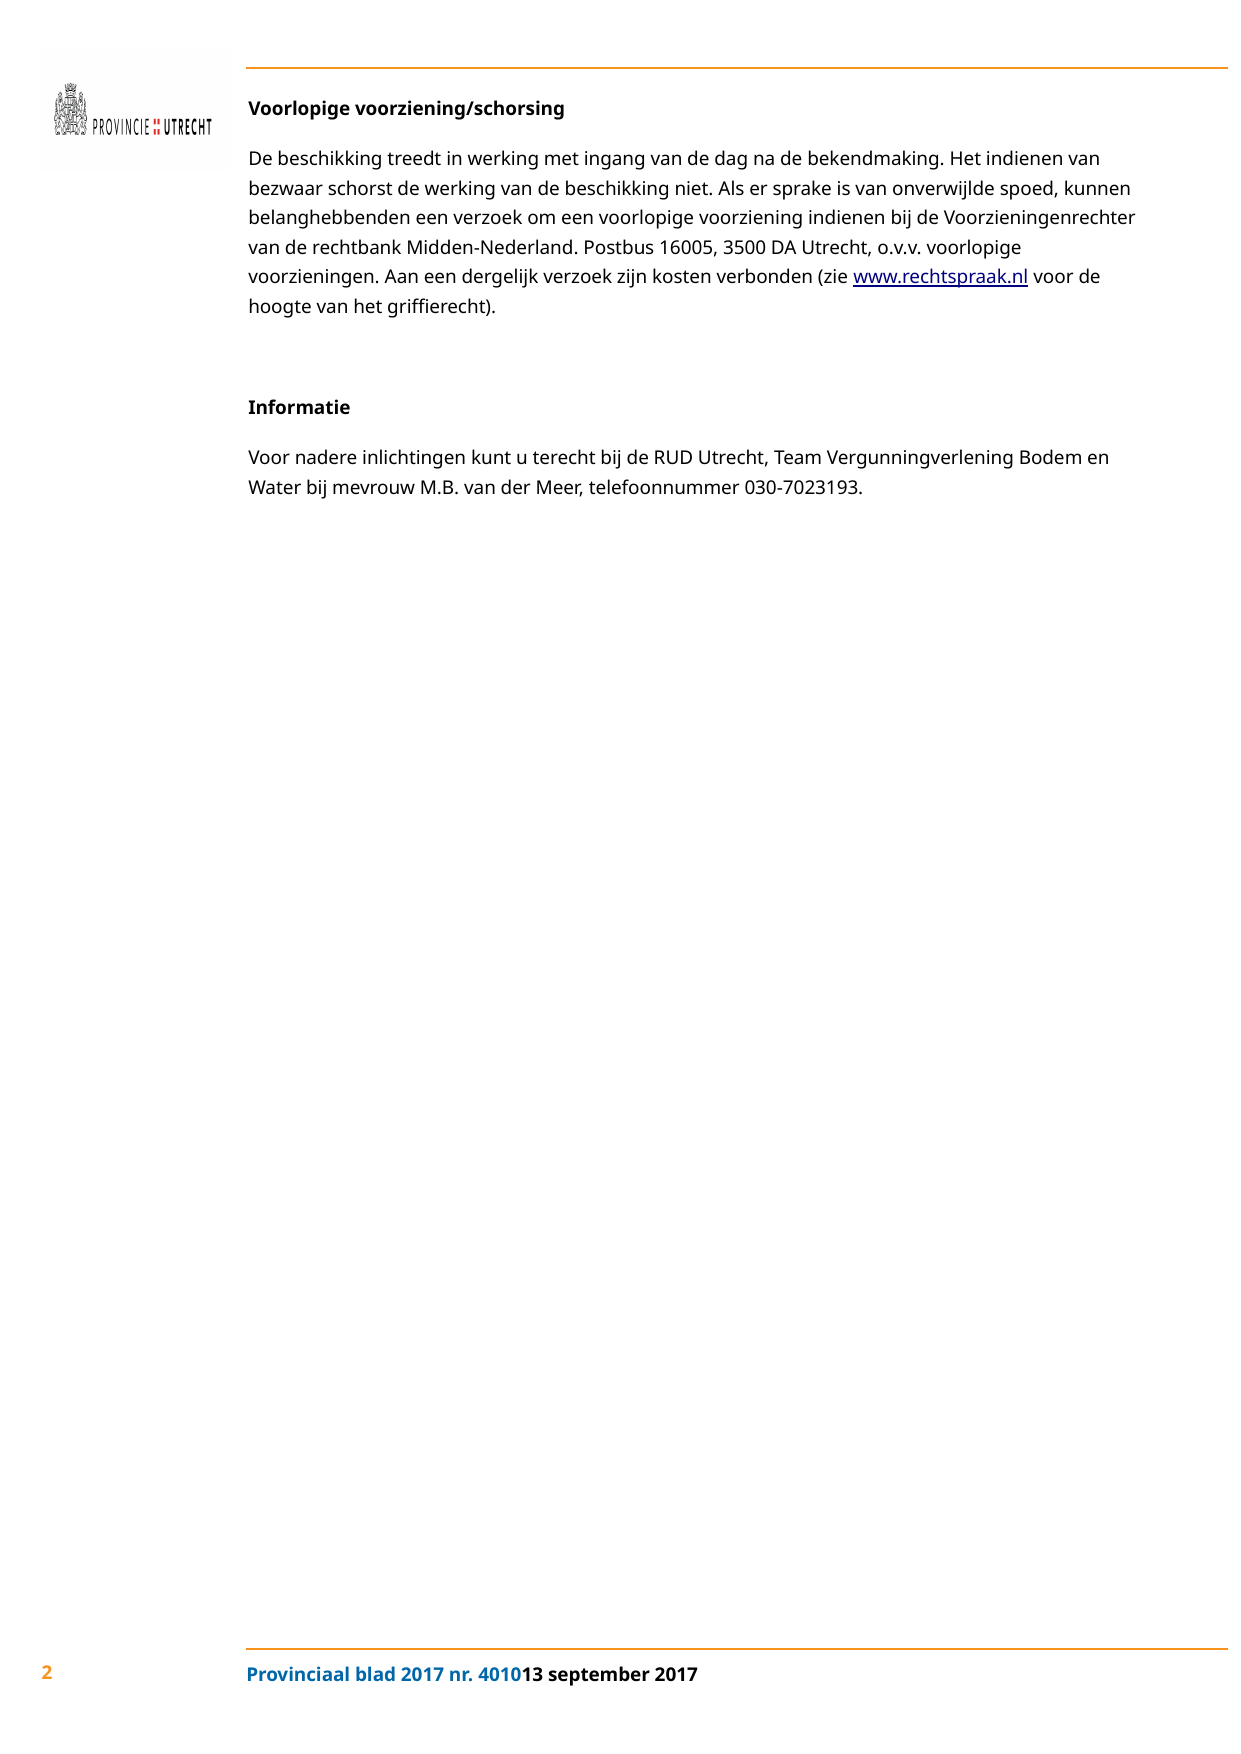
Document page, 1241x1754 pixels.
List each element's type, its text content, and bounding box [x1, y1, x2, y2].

text Voor nadere inlichtingen kunt u terecht bij de RUD Utrecht, Team Vergunningverlening Bodem en Water bij mevrouw M.B. van der Meer, telefoonnummer 030-7023193. [248, 444, 1152, 500]
text Informatie [248, 394, 1152, 420]
picture [41, 47, 231, 172]
text Voorlopige voorziening/schorsing [248, 95, 1152, 121]
text De beschikking treedt in werking met ingang van de dag na de bekendmaking. Het indienen van bezwaar schorst de werking van de beschikking niet. Als er sprake is van onverwijlde spoed, kunnen belanghebbenden een verzoek om een voorlopige voorziening indienen bij de Voorzieningenrechter van de rechtbank Midden-Nederland. Postbus 16005, 3500 DA Utrecht, o.v.v. voorlopige voorzieningen. Aan een dergelijk verzoek zijn kosten verbonden (zie www.rechtspraak.nl voor de hoogte van het griffierecht). [248, 145, 1152, 319]
